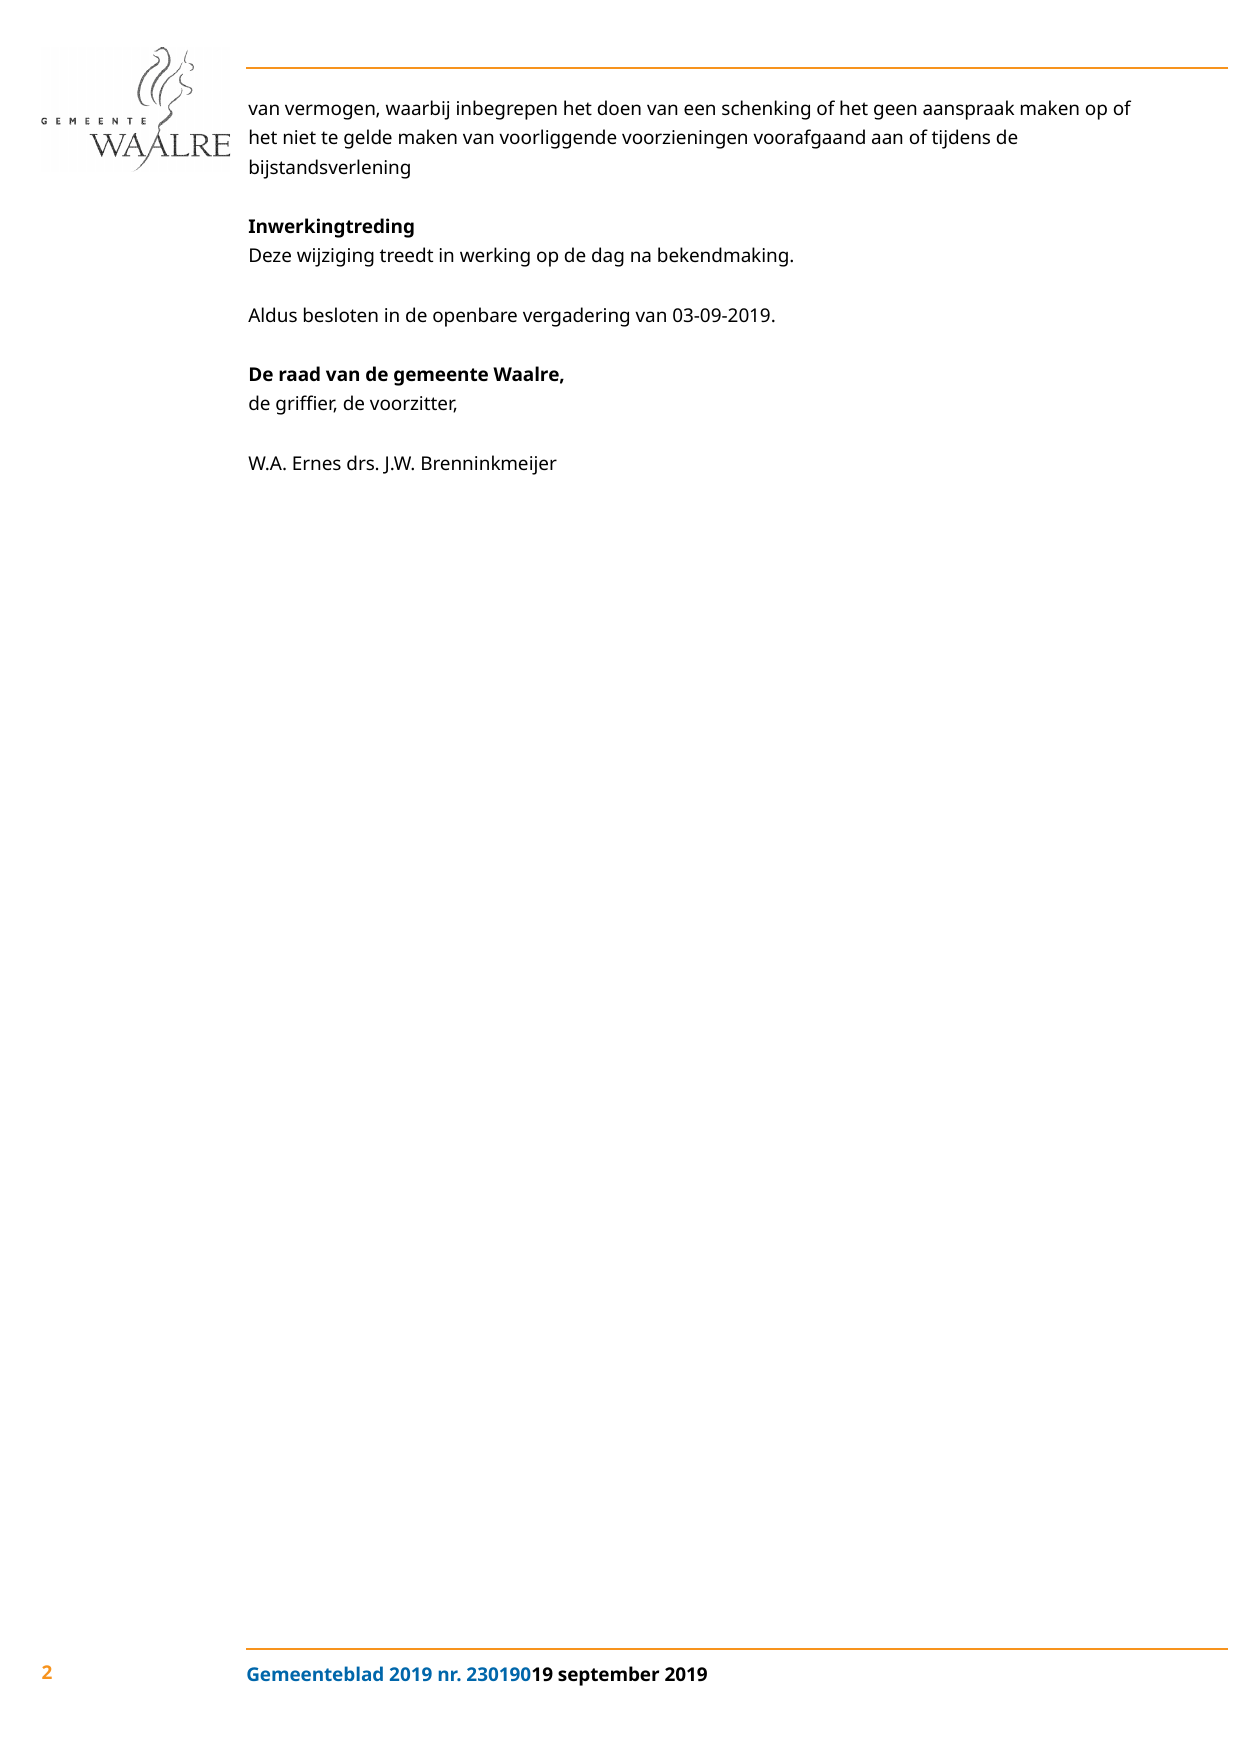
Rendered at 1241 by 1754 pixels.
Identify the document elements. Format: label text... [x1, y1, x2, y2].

picture [41, 47, 231, 172]
text de griffier, de voorzitter, [248, 391, 1152, 416]
text van vermogen, waarbij inbegrepen het doen van een schenking of het geen aanspraak maken op of het niet te gelde maken van voorliggende voorzieningen voorafgaand aan of tijdens de bijstandsverlening [248, 95, 1152, 180]
text De raad van de gemeente Waalre, [248, 361, 1152, 387]
text W.A. Ernes drs. J.W. Brenninkmeijer [248, 450, 1152, 476]
text Inwerkingtreding [248, 213, 1152, 239]
text Deze wijziging treedt in werking op de dag na bekendmaking. [248, 243, 1152, 268]
text Aldus besloten in de openbare vergadering van 03-09-2019. [248, 302, 1152, 328]
